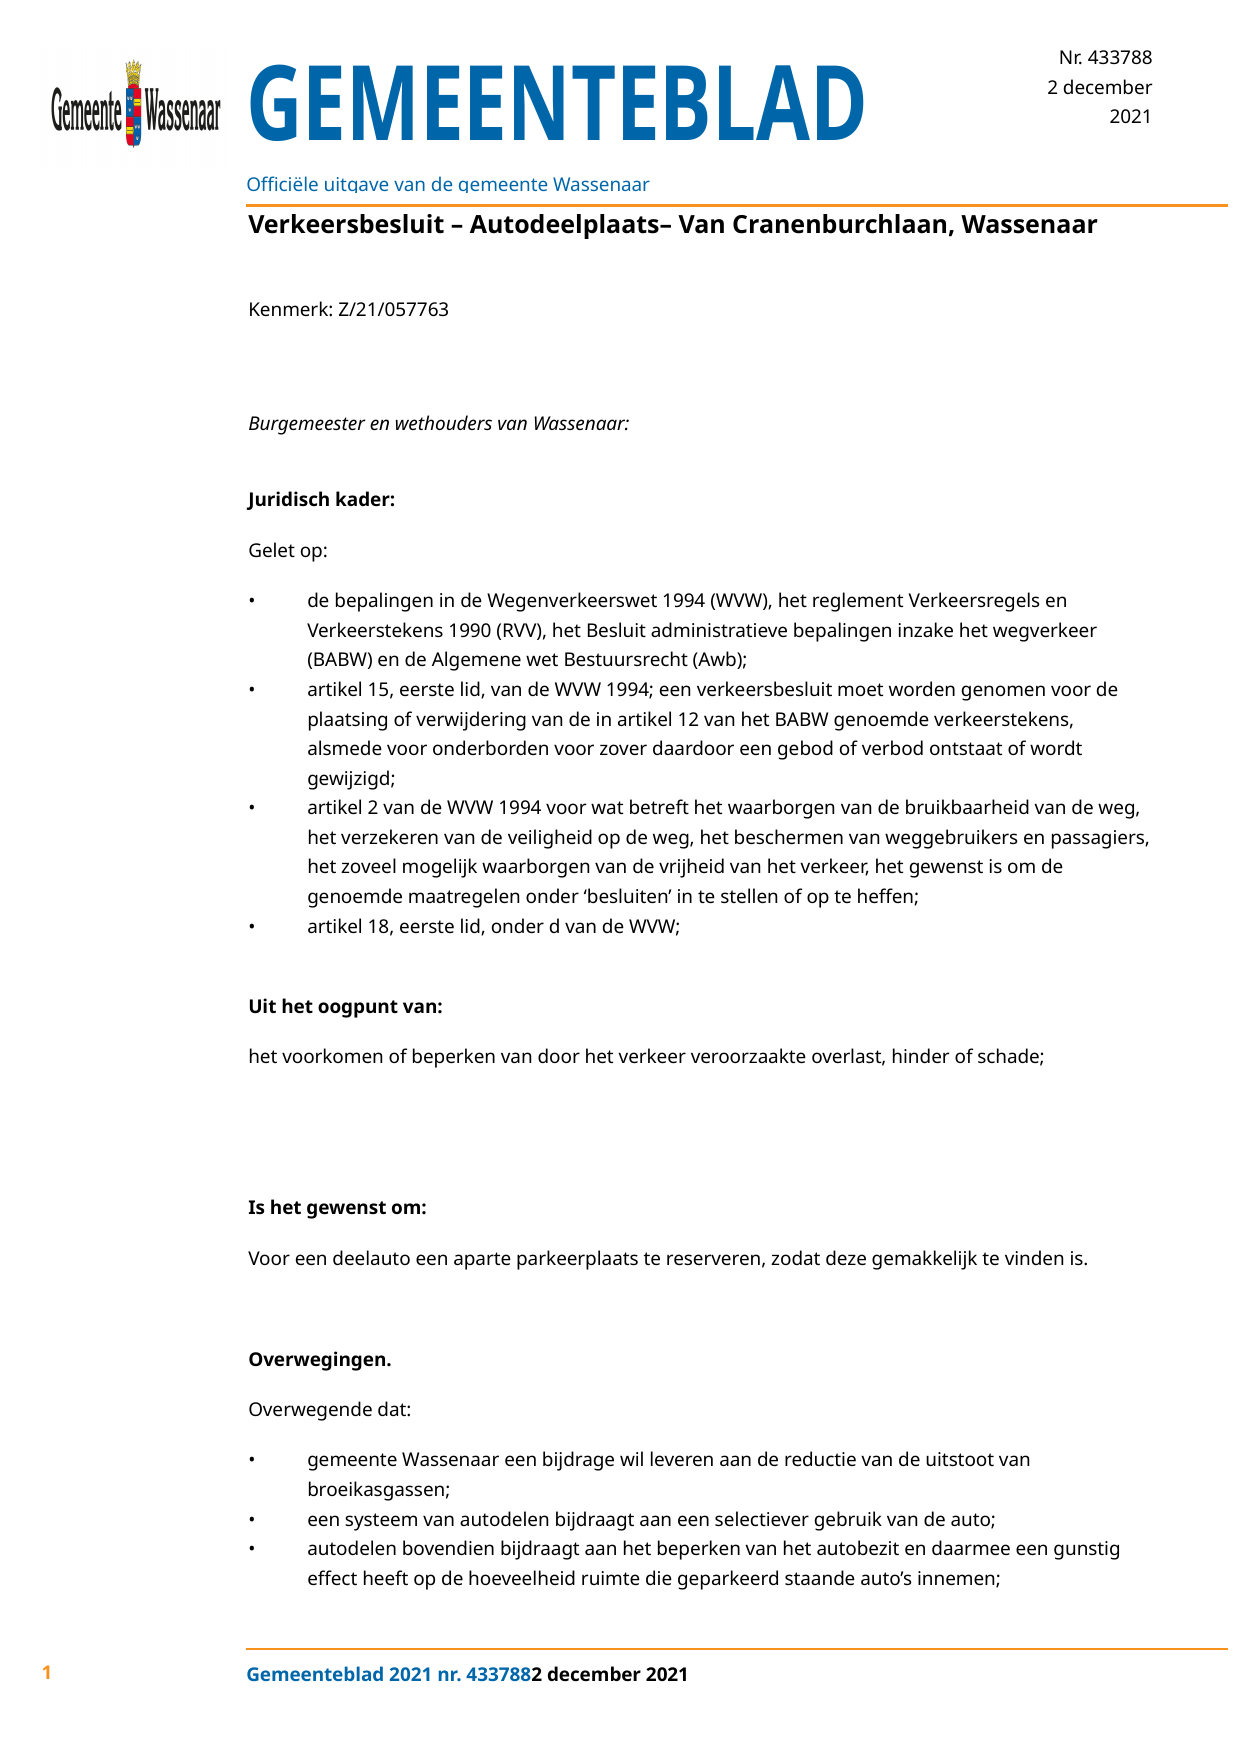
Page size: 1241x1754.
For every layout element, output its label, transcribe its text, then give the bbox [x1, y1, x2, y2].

list artikel 18, eerste lid, onder d van de WVW; [248, 913, 1152, 938]
text Kenmerk: Z/21/057763 [248, 296, 1152, 322]
list artikel 2 van de WVW 1994 voor wat betreft het waarborgen van de bruikbaarheid van de weg, het verzekeren van de veiligheid op de weg, het beschermen van weggebruikers en passagiers, het zoveel mogelijk waarborgen van de vrijheid van het verkeer, het gewenst is om de genoemde maatregelen onder ‘besluiten’ in te stellen of op te heffen; [248, 794, 1152, 909]
text Voor een deelauto een aparte parkeerplaats te reserveren, zodat deze gemakkelijk te vinden is. [248, 1245, 1152, 1271]
text Uit het oogpunt van: [248, 993, 1152, 1018]
list gemeente Wassenaar een bijdrage wil leveren aan de reductie van de uitstoot van broeikasgassen; [248, 1447, 1152, 1502]
text Gelet op: [248, 537, 1152, 563]
text Verkeersbesluit – Autodeelplaats– Van Cranenburchlaan, Wassenaar [248, 207, 1152, 241]
text het voorkomen of beperken van door het verkeer veroorzaakte overlast, hinder of schade; [248, 1043, 1152, 1069]
list de bepalingen in de Wegenverkeerswet 1994 (WVW), het reglement Verkeersregels en Verkeerstekens 1990 (RVV), het Besluit administratieve bepalingen inzake het wegverkeer (BABW) en de Algemene wet Bestuursrecht (Awb); [248, 587, 1152, 672]
text Overwegingen. [248, 1346, 1152, 1371]
text Is het gewenst om: [248, 1194, 1152, 1220]
text Overwegende dat: [248, 1396, 1152, 1422]
text Juridisch kader: [248, 487, 1152, 512]
text Burgemeester en wethouders van Wassenaar: [248, 410, 1152, 436]
list artikel 15, eerste lid, van de WVW 1994; een verkeersbesluit moet worden genomen voor de plaatsing of verwijdering van de in artikel 12 van het BABW genoemde verkeerstekens, alsmede voor onderborden voor zover daardoor een gebod of verbod ontstaat of wordt gewijzigd; [248, 676, 1152, 791]
list autodelen bovendien bijdraagt aan het beperken van het autobezit en daarmee een gunstig effect heeft op de hoeveelheid ruimte die geparkeerd staande auto’s innemen; [248, 1535, 1152, 1591]
picture [41, 47, 231, 172]
list een systeem van autodelen bijdraagt aan een selectiever gebruik van de auto; [248, 1506, 1152, 1531]
